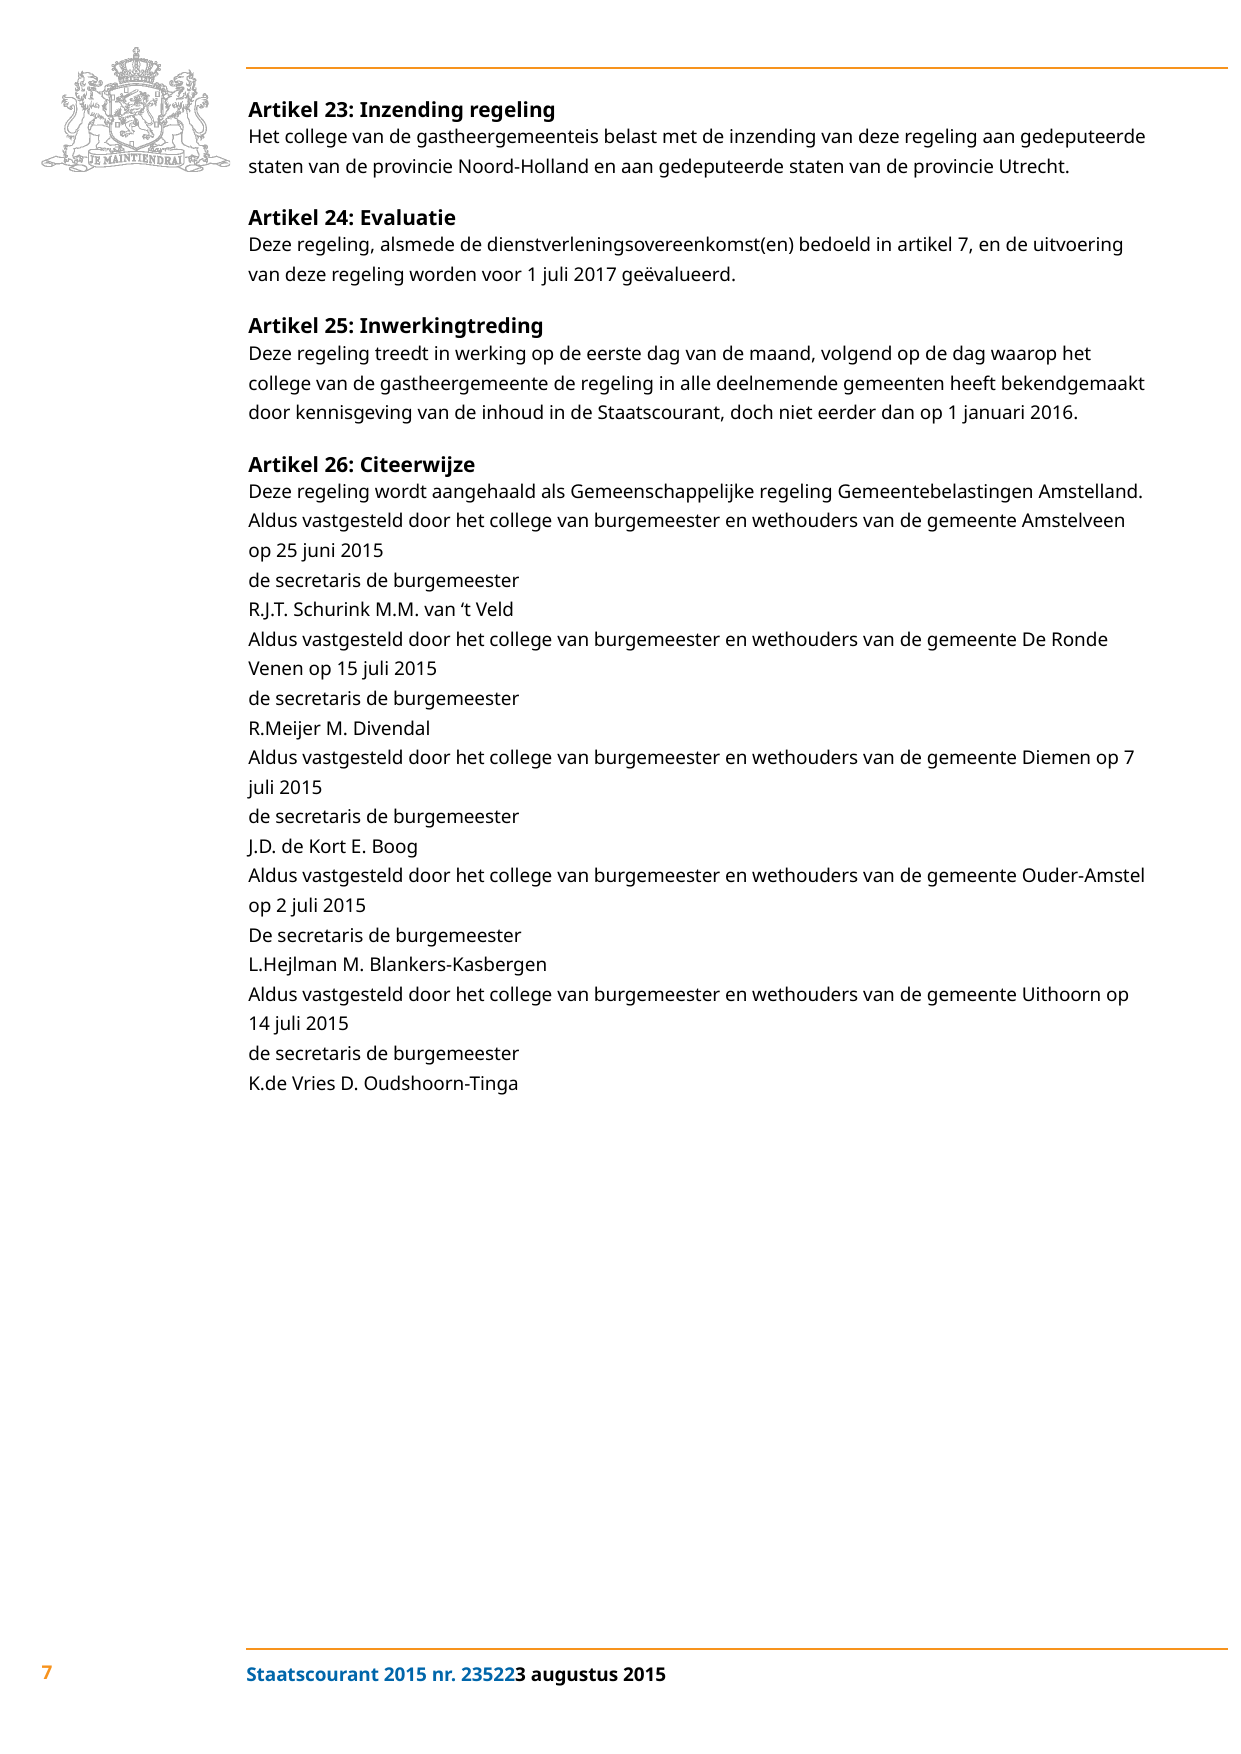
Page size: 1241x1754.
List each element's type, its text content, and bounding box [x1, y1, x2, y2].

text R.Meijer M. Divendal [248, 715, 1152, 741]
text Artikel 24: Evaluatie [248, 203, 1152, 232]
text Deze regeling, alsmede de dienstverleningsovereenkomst(en) bedoeld in artikel 7, en de uitvoering van deze regeling worden voor 1 juli 2017 geëvalueerd. [248, 232, 1152, 287]
text R.J.T. Schurink M.M. van ‘t Veld [248, 596, 1152, 622]
text Aldus vastgesteld door het college van burgemeester en wethouders van de gemeente Diemen op 7 juli 2015 [248, 744, 1152, 800]
text de secretaris de burgemeester [248, 567, 1152, 593]
text K.de Vries D. Oudshoorn-Tinga [248, 1070, 1152, 1096]
text Het college van de gastheergemeenteis belast met de inzending van deze regeling aan gedeputeerde staten van de provincie Noord-Holland en aan gedeputeerde staten van de provincie Utrecht. [248, 123, 1152, 178]
text Aldus vastgesteld door het college van burgemeester en wethouders van de gemeente De Ronde Venen op 15 juli 2015 [248, 626, 1152, 681]
text Deze regeling treedt in werking op de eerste dag van de maand, volgend op de dag waarop het college van de gastheergemeente de regeling in alle deelnemende gemeenten heeft bekendgemaakt door kennisgeving van de inhoud in de Staatscourant, doch niet eerder dan op 1 januari 2016. [248, 340, 1152, 425]
picture [41, 47, 231, 172]
text Deze regeling wordt aangehaald als Gemeenschappelijke regeling Gemeentebelastingen Amstelland. [248, 478, 1152, 504]
text de secretaris de burgemeester [248, 803, 1152, 829]
text Aldus vastgesteld door het college van burgemeester en wethouders van de gemeente Amstelveen op 25 juni 2015 [248, 508, 1152, 563]
text de secretaris de burgemeester [248, 1040, 1152, 1066]
text de secretaris de burgemeester [248, 685, 1152, 711]
text L.Hejlman M. Blankers-Kasbergen [248, 951, 1152, 977]
text Aldus vastgesteld door het college van burgemeester en wethouders van de gemeente Uithoorn op 14 juli 2015 [248, 981, 1152, 1036]
text Aldus vastgesteld door het college van burgemeester en wethouders van de gemeente Ouder-Amstel op 2 juli 2015 [248, 863, 1152, 918]
text Artikel 23: Inzending regeling [248, 95, 1152, 123]
text De secretaris de burgemeester [248, 922, 1152, 948]
text J.D. de Kort E. Boog [248, 833, 1152, 859]
text Artikel 26: Citeerwijze [248, 450, 1152, 478]
text Artikel 25: Inwerkingtreding [248, 312, 1152, 340]
